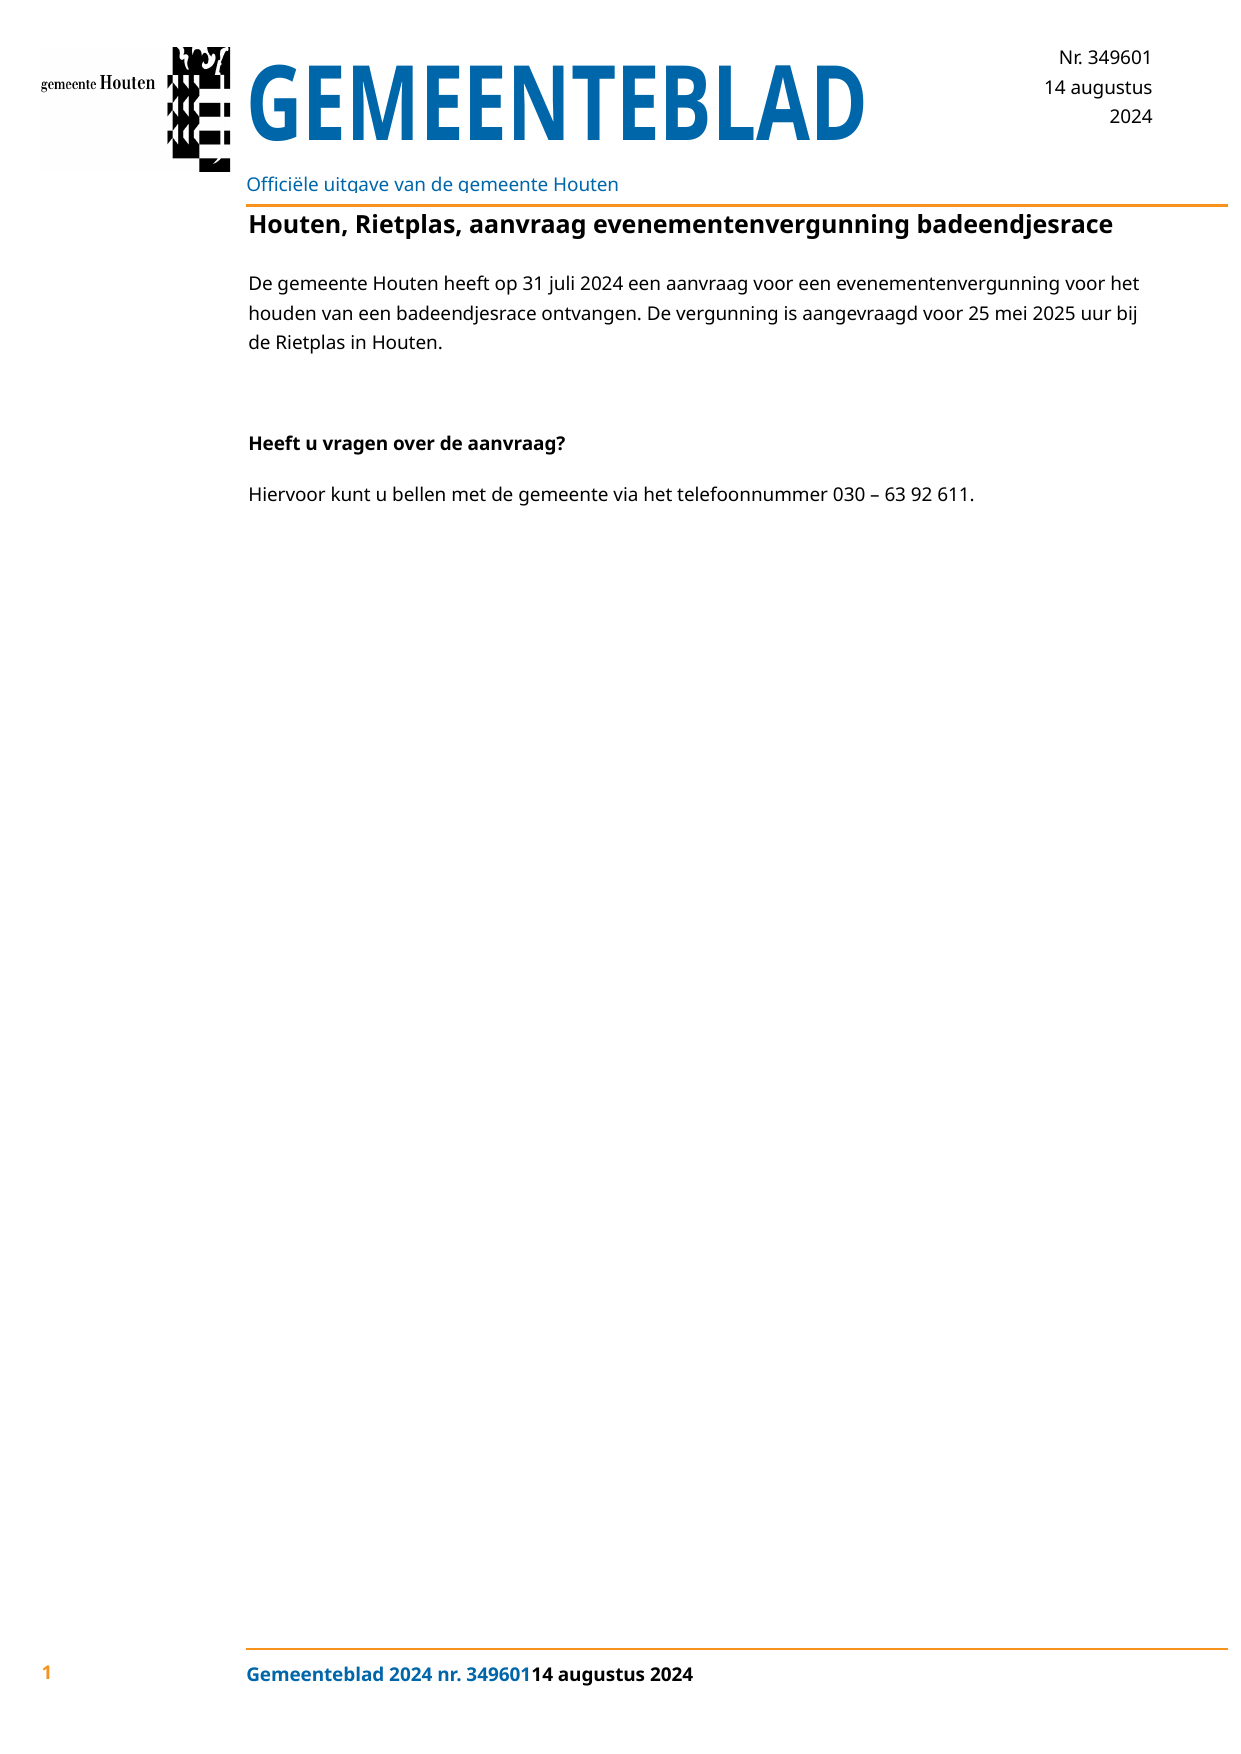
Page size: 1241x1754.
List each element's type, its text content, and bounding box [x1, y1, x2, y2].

text Houten, Rietplas, aanvraag evenementenvergunning badeendjesrace [248, 207, 1152, 241]
text De gemeente Houten heeft op 31 juli 2024 een aanvraag voor een evenementenvergunning voor het houden van een badeendjesrace ontvangen. De vergunning is aangevraagd voor 25 mei 2025 uur bij de Rietplas in Houten. [248, 270, 1152, 355]
picture [41, 47, 231, 172]
text Heeft u vragen over de aanvraag? [248, 430, 1152, 456]
text Hiervoor kunt u bellen met de gemeente via het telefoonnummer 030 – 63 92 611. [248, 481, 1152, 506]
